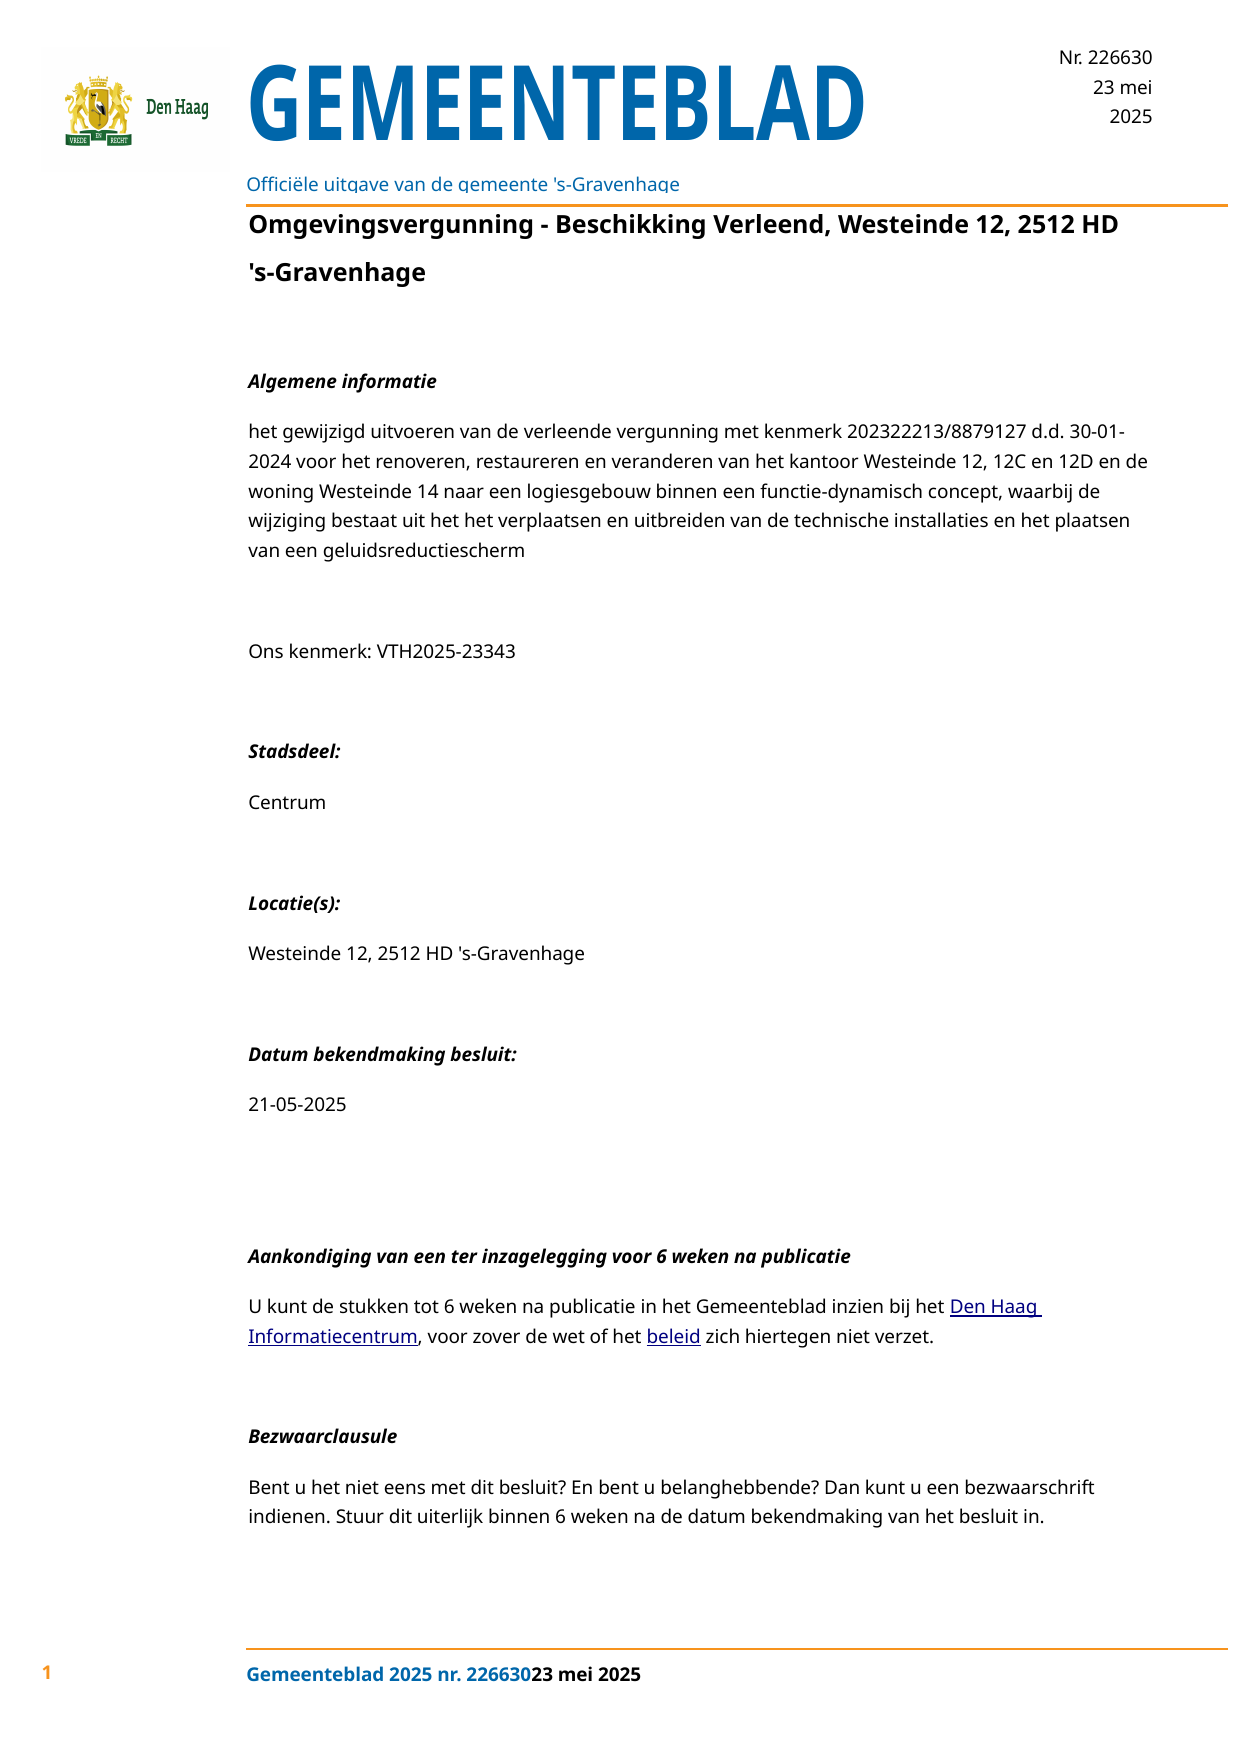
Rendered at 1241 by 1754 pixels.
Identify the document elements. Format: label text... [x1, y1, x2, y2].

text Stadsdeel: [248, 739, 1152, 764]
text Aankondiging van een ter inzagelegging voor 6 weken na publicatie [248, 1243, 1152, 1269]
text Ons kenmerk: VTH2025-23343 [248, 638, 1152, 664]
text Datum bekendmaking besluit: [248, 1041, 1152, 1067]
text U kunt de stukken tot 6 weken na publicatie in het Gemeenteblad inzien bij het Den Haag Informatiecentrum, voor zover de wet of het beleid zich hiertegen niet verzet. [248, 1293, 1152, 1349]
text Bezwaarclausule [248, 1424, 1152, 1449]
text Westeinde 12, 2512 HD 's-Gravenhage [248, 940, 1152, 966]
text Locatie(s): [248, 890, 1152, 916]
text Omgevingsvergunning - Beschikking Verleend, Westeinde 12, 2512 HD 's-Gravenhage [248, 207, 1152, 288]
text het gewijzigd uitvoeren van de verleende vergunning met kenmerk 202322213/8879127 d.d. 30-01-2024 voor het renoveren, restaureren en veranderen van het kantoor Westeinde 12, 12C en 12D en de woning Westeinde 14 naar een logiesgebouw binnen een functie-dynamisch concept, waarbij de wijziging bestaat uit het het verplaatsen en uitbreiden van de technische installaties en het plaatsen van een geluidsreductiescherm [248, 419, 1152, 563]
text Algemene informatie [248, 368, 1152, 394]
text Centrum [248, 789, 1152, 815]
text Bent u het niet eens met dit besluit? En bent u belanghebbende? Dan kunt u een bezwaarschrift indienen. Stuur dit uiterlijk binnen 6 weken na de datum bekendmaking van het besluit in. [248, 1474, 1152, 1529]
picture [41, 47, 231, 172]
text 21-05-2025 [248, 1092, 1152, 1117]
